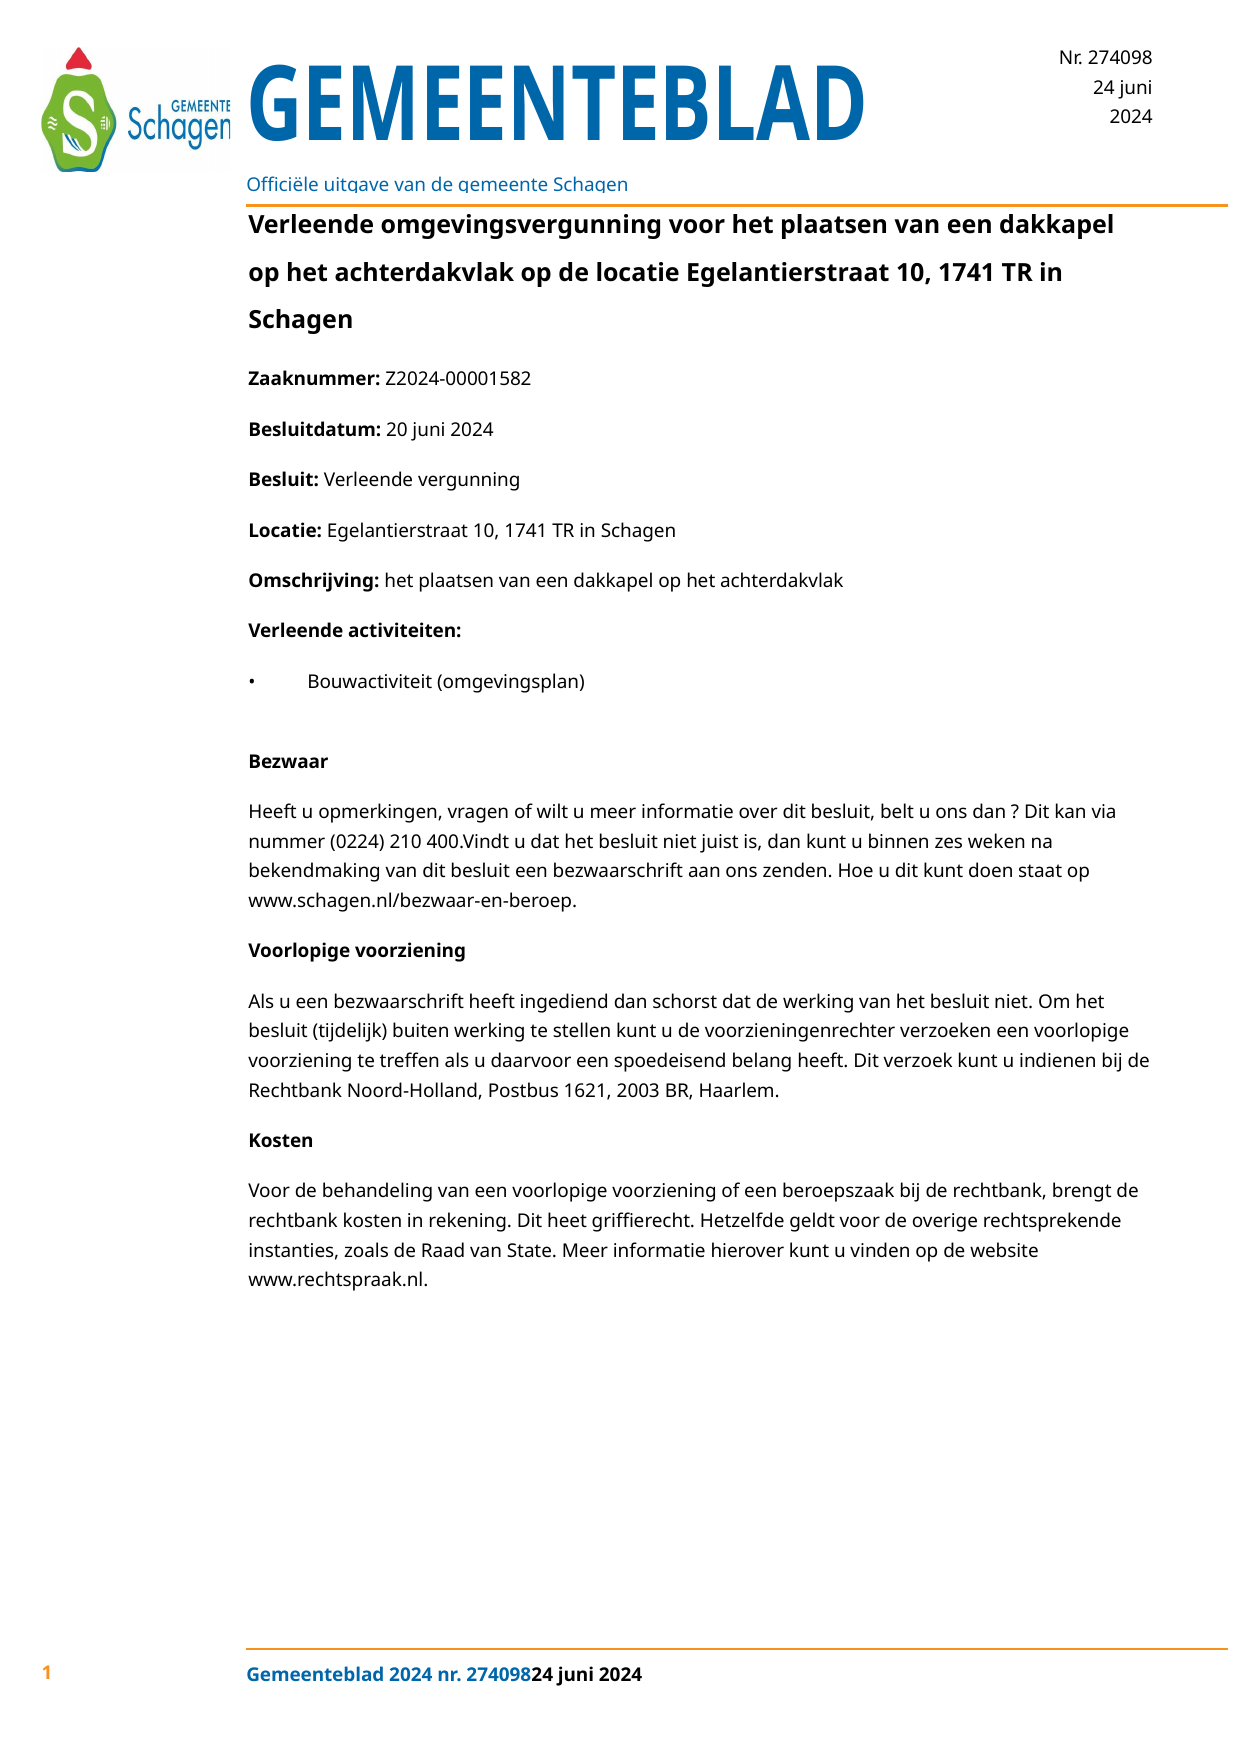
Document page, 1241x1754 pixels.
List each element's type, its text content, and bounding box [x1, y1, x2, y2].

list Bouwactiviteit (omgevingsplan) [248, 668, 1152, 694]
text Locatie: Egelantierstraat 10, 1741 TR in Schagen [248, 517, 1152, 542]
text Heeft u opmerkingen, vragen of wilt u meer informatie over dit besluit, belt u ons dan ? Dit kan via nummer (0224) 210 400.Vindt u dat het besluit niet juist is, dan kunt u binnen zes weken na bekendmaking van dit besluit een bezwaarschrift aan ons zenden. Hoe u dit kunt doen staat op www.schagen.nl/bezwaar-en-beroep. [248, 798, 1152, 913]
text Verleende activiteiten: [248, 618, 1152, 643]
text Zaaknummer: Z2024-00001582 [248, 366, 1152, 391]
text Bezwaar [248, 748, 1152, 774]
text Voor de behandeling van een voorlopige voorziening of een beroepszaak bij de rechtbank, brengt de rechtbank kosten in rekening. Dit heet griffierecht. Hetzelfde geldt voor de overige rechtsprekende instanties, zoals de Raad van State. Meer informatie hierover kunt u vinden op de website www.rechtspraak.nl. [248, 1178, 1152, 1292]
text Besluitdatum: 20 juni 2024 [248, 416, 1152, 442]
text Als u een bezwaarschrift heeft ingediend dan schorst dat de werking van het besluit niet. Om het besluit (tijdelijk) buiten werking te stellen kunt u de voorzieningenrechter verzoeken een voorlopige voorziening te treffen als u daarvoor een spoedeisend belang heeft. Dit verzoek kunt u indienen bij de Rechtbank Noord-Holland, Postbus 1621, 2003 BR, Haarlem. [248, 988, 1152, 1102]
text Voorlopige voorziening [248, 938, 1152, 963]
text Verleende omgevingsvergunning voor het plaatsen van een dakkapel op het achterdakvlak op de locatie Egelantierstraat 10, 1741 TR in Schagen [248, 207, 1152, 336]
text Omschrijving: het plaatsen van een dakkapel op het achterdakvlak [248, 567, 1152, 593]
text Besluit: Verleende vergunning [248, 466, 1152, 492]
text Kosten [248, 1127, 1152, 1153]
picture [41, 47, 231, 172]
